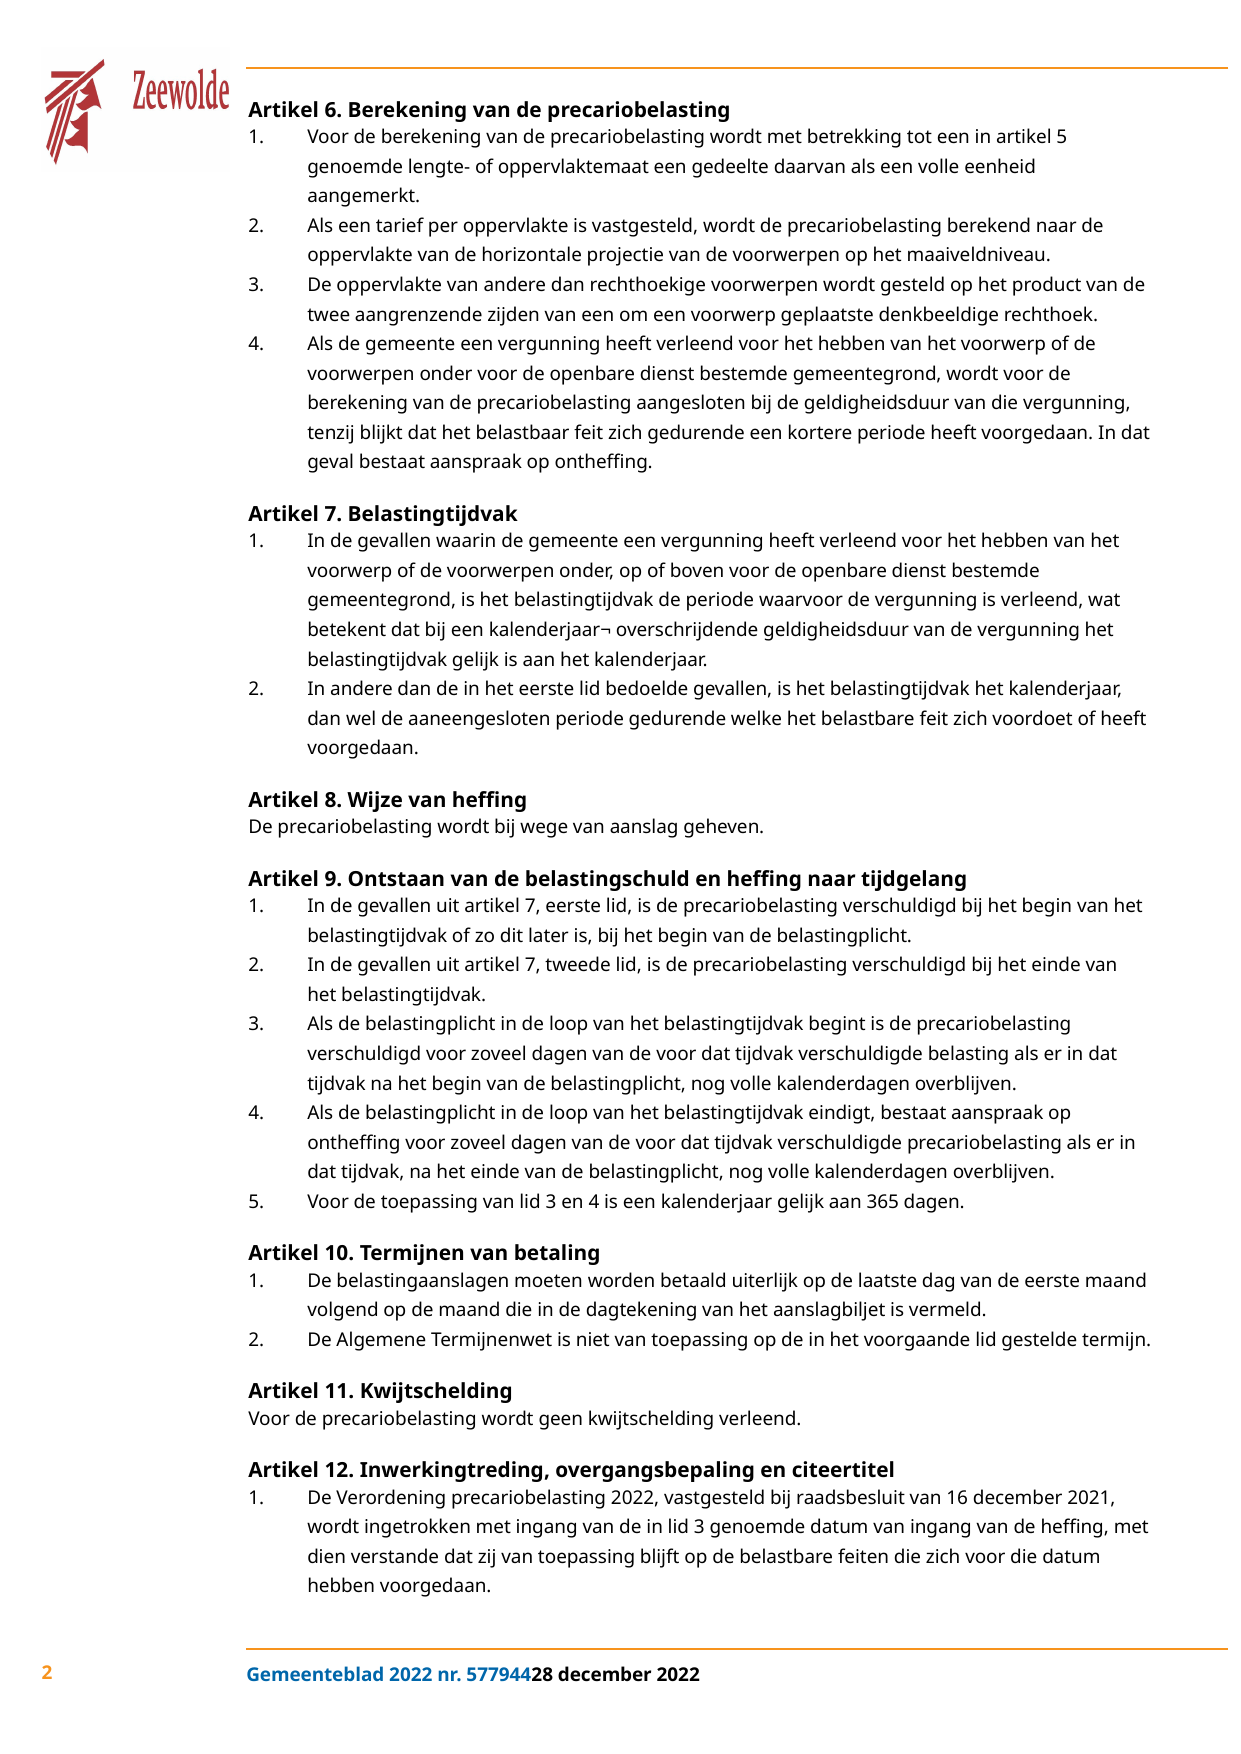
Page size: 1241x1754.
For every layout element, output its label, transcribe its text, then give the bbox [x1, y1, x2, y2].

list In de gevallen uit artikel 7, tweede lid, is de precariobelasting verschuldigd bij het einde van het belastingtijdvak. [248, 951, 1152, 1007]
list Als de belastingplicht in de loop van het belastingtijdvak begint is de precariobelasting verschuldigd voor zoveel dagen van de voor dat tijdvak verschuldigde belasting als er in dat tijdvak na het begin van de belastingplicht, nog volle kalenderdagen overblijven. [248, 1011, 1152, 1096]
list De Verordening precariobelasting 2022, vastgesteld bij raadsbesluit van 16 december 2021, wordt ingetrokken met ingang van de in lid 3 genoemde datum van ingang van de heffing, met dien verstande dat zij van toepassing blijft op de belastbare feiten die zich voor die datum hebben voorgedaan. [248, 1484, 1152, 1598]
list De oppervlakte van andere dan rechthoekige voorwerpen wordt gesteld op het product van de twee aangrenzende zijden van een om een voorwerp geplaatste denkbeeldige rechthoek. [248, 271, 1152, 326]
text Artikel 12. Inwerkingtreding, overgangsbepaling en citeertitel [248, 1455, 1152, 1484]
list Als de gemeente een vergunning heeft verleend voor het hebben van het voorwerp of de voorwerpen onder voor de openbare dienst bestemde gemeentegrond, wordt voor de berekening van de precariobelasting aangesloten bij de geldigheidsduur van die vergunning, tenzij blijkt dat het belastbaar feit zich gedurende een kortere periode heeft voorgedaan. In dat geval bestaat aanspraak op ontheffing. [248, 330, 1152, 474]
list De belastingaanslagen moeten worden betaald uiterlijk op de laatste dag van de eerste maand volgend op de maand die in de dagtekening van het aanslagbiljet is vermeld. [248, 1267, 1152, 1322]
text De precariobelasting wordt bij wege van aanslag geheven. [248, 813, 1152, 839]
text Artikel 8. Wijze van heffing [248, 785, 1152, 813]
list Voor de toepassing van lid 3 en 4 is een kalenderjaar gelijk aan 365 dagen. [248, 1188, 1152, 1214]
list De Algemene Termijnenwet is niet van toepassing op de in het voorgaande lid gestelde termijn. [248, 1326, 1152, 1352]
picture [41, 47, 231, 172]
text Artikel 6. Berekening van de precariobelasting [248, 95, 1152, 123]
text Artikel 11. Kwijtschelding [248, 1377, 1152, 1405]
text Artikel 9. Ontstaan van de belastingschuld en heffing naar tijdgelang [248, 864, 1152, 892]
text Artikel 7. Belastingtijdvak [248, 499, 1152, 527]
list In de gevallen uit artikel 7, eerste lid, is de precariobelasting verschuldigd bij het begin van het belastingtijdvak of zo dit later is, bij het begin van de belastingplicht. [248, 892, 1152, 948]
list Voor de berekening van de precariobelasting wordt met betrekking tot een in artikel 5 genoemde lengte- of oppervlaktemaat een gedeelte daarvan als een volle eenheid aangemerkt. [248, 123, 1152, 208]
list In de gevallen waarin de gemeente een vergunning heeft verleend voor het hebben van het voorwerp of de voorwerpen onder, op of boven voor de openbare dienst bestemde gemeentegrond, is het belastingtijdvak de periode waarvoor de vergunning is verleend, wat betekent dat bij een kalenderjaar¬ overschrijdende geldigheidsduur van de vergunning het belastingtijdvak gelijk is aan het kalenderjaar. [248, 527, 1152, 672]
text Artikel 10. Termijnen van betaling [248, 1238, 1152, 1267]
text Voor de precariobelasting wordt geen kwijtschelding verleend. [248, 1405, 1152, 1431]
list In andere dan de in het eerste lid bedoelde gevallen, is het belastingtijdvak het kalenderjaar, dan wel de aaneengesloten periode gedurende welke het belastbare feit zich voordoet of heeft voorgedaan. [248, 675, 1152, 760]
list Als de belastingplicht in de loop van het belastingtijdvak eindigt, bestaat aanspraak op ontheffing voor zoveel dagen van de voor dat tijdvak verschuldigde precariobelasting als er in dat tijdvak, na het einde van de belastingplicht, nog volle kalenderdagen overblijven. [248, 1099, 1152, 1184]
list Als een tarief per oppervlakte is vastgesteld, wordt de precariobelasting berekend naar de oppervlakte van de horizontale projectie van de voorwerpen op het maaiveldniveau. [248, 212, 1152, 267]
